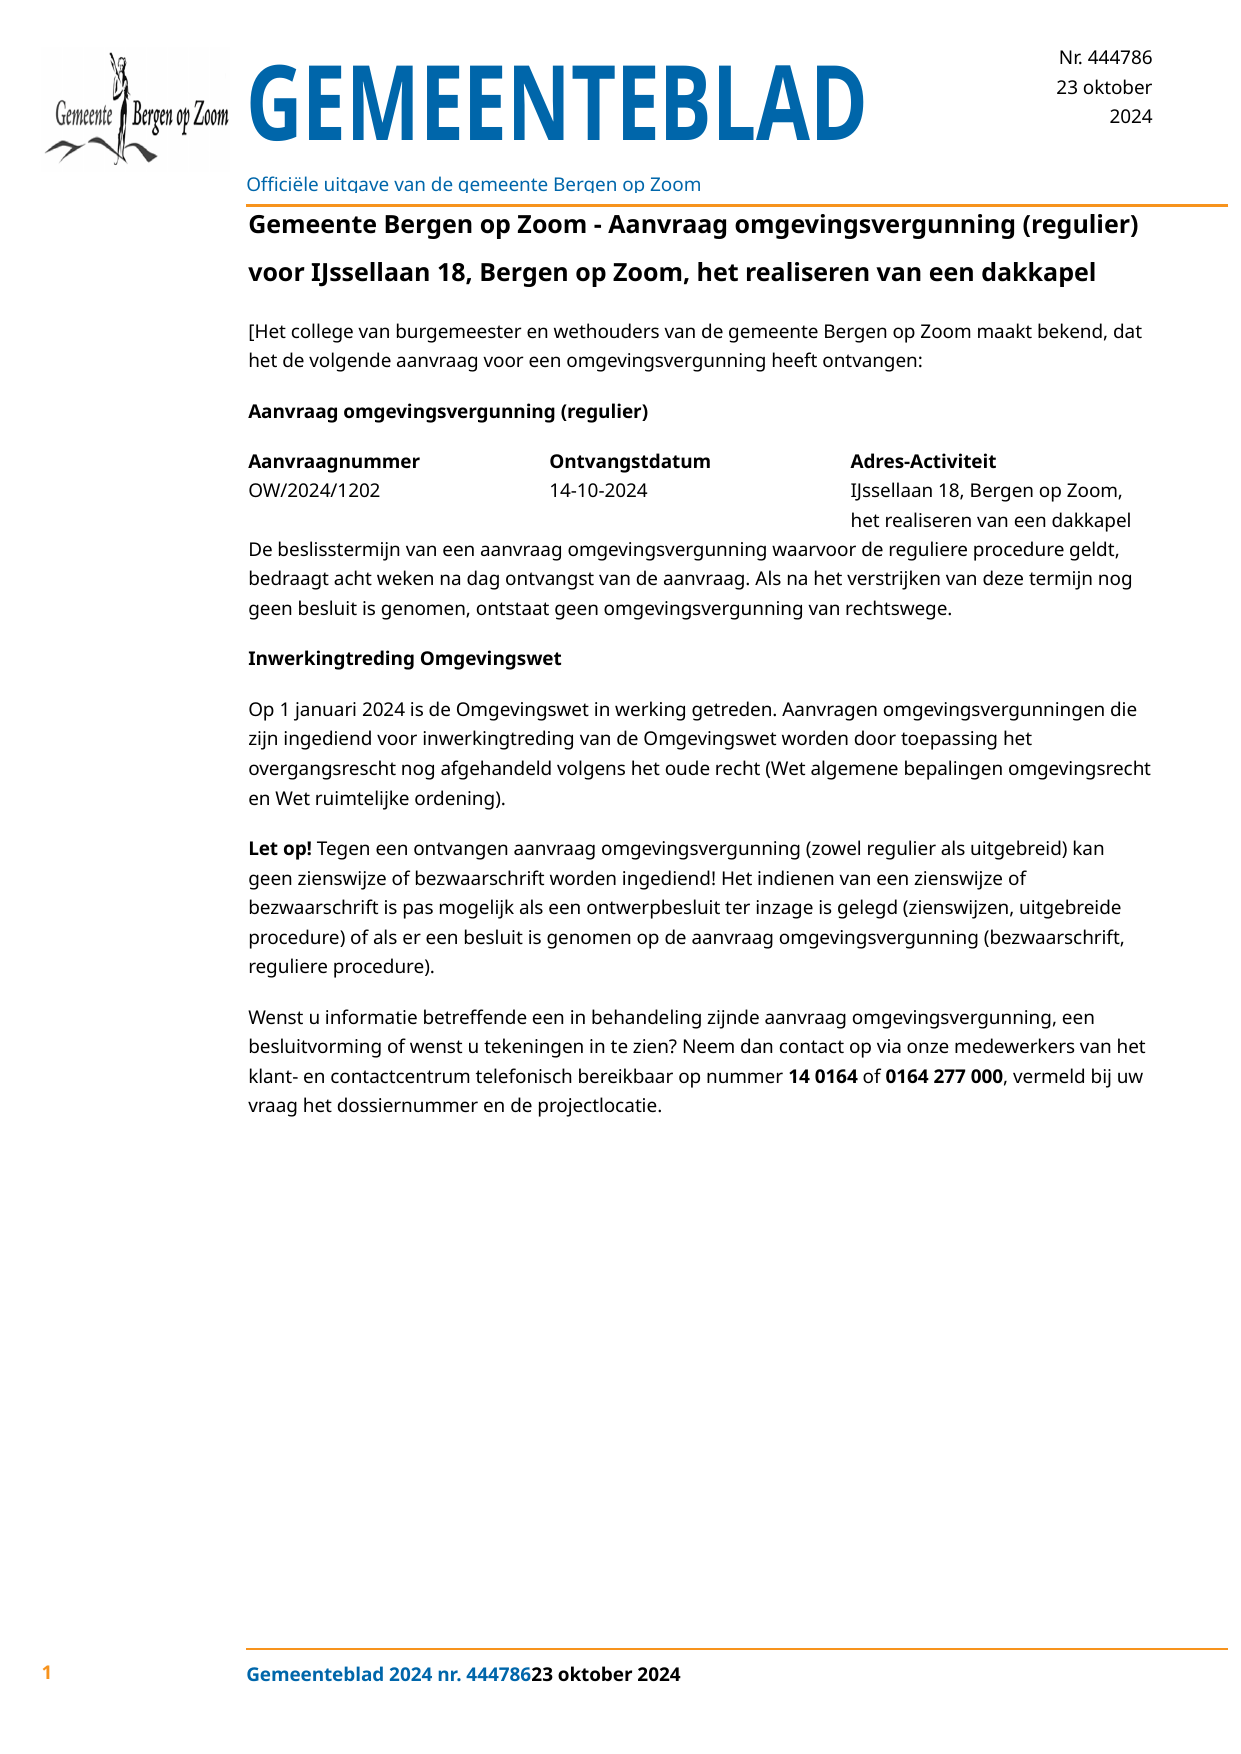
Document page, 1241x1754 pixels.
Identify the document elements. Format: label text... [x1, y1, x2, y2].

text Gemeente Bergen op Zoom - Aanvraag omgevingsvergunning (regulier) voor IJssellaan 18, Bergen op Zoom, het realiseren van een dakkapel [248, 207, 1152, 288]
text Op 1 januari 2024 is de Omgevingswet in werking getreden. Aanvragen omgevingsvergunningen die zijn ingediend voor inwerkingtreding van de Omgevingswet worden door toepassing het overgangsrescht nog afgehandeld volgens het oude recht (Wet algemene bepalingen omgevingsrecht en Wet ruimtelijke ordening). [248, 696, 1152, 811]
text [Het college van burgemeester en wethouders van de gemeente Bergen op Zoom maakt bekend, dat het de volgende aanvraag voor een omgevingsvergunning heeft ontvangen: [248, 318, 1152, 373]
text De beslisstermijn van een aanvraag omgevingsvergunning waarvoor de reguliere procedure geldt, bedraagt acht weken na dag ontvangst van de aanvraag. Als na het verstrijken van deze termijn nog geen besluit is genomen, ontstaat geen omgevingsvergunning van rechtswege. [248, 536, 1152, 621]
table_header IJssellaan 18, Bergen op Zoom, het realiseren van een dakkapel [850, 478, 1152, 533]
table_header 14-10-2024 [549, 478, 850, 533]
text Inwerkingtreding Omgevingswet [248, 646, 1152, 671]
table_header OW/2024/1202 [248, 478, 549, 533]
picture [41, 47, 231, 172]
text Let op! Tegen een ontvangen aanvraag omgevingsvergunning (zowel regulier als uitgebreid) kan geen zienswijze of bezwaarschrift worden ingediend! Het indienen van een zienswijze of bezwaarschrift is pas mogelijk als een ontwerpbesluit ter inzage is gelegd (zienswijzen, uitgebreide procedure) of als er een besluit is genomen op de aanvraag omgevingsvergunning (bezwaarschrift, reguliere procedure). [248, 835, 1152, 979]
table_header Adres-Activiteit [850, 449, 1152, 474]
text Wenst u informatie betreffende een in behandeling zijnde aanvraag omgevingsvergunning, een besluitvorming of wenst u tekeningen in te zien? Neem dan contact op via onze medewerkers van het klant- en contactcentrum telefonisch bereikbaar op nummer 14 0164 of 0164 277 000, vermeld bij uw vraag het dossiernummer en de projectlocatie. [248, 1004, 1152, 1118]
table_header Aanvraagnummer [248, 449, 549, 474]
table_header Ontvangstdatum [549, 449, 850, 474]
text Aanvraag omgevingsvergunning (regulier) [248, 398, 1152, 424]
